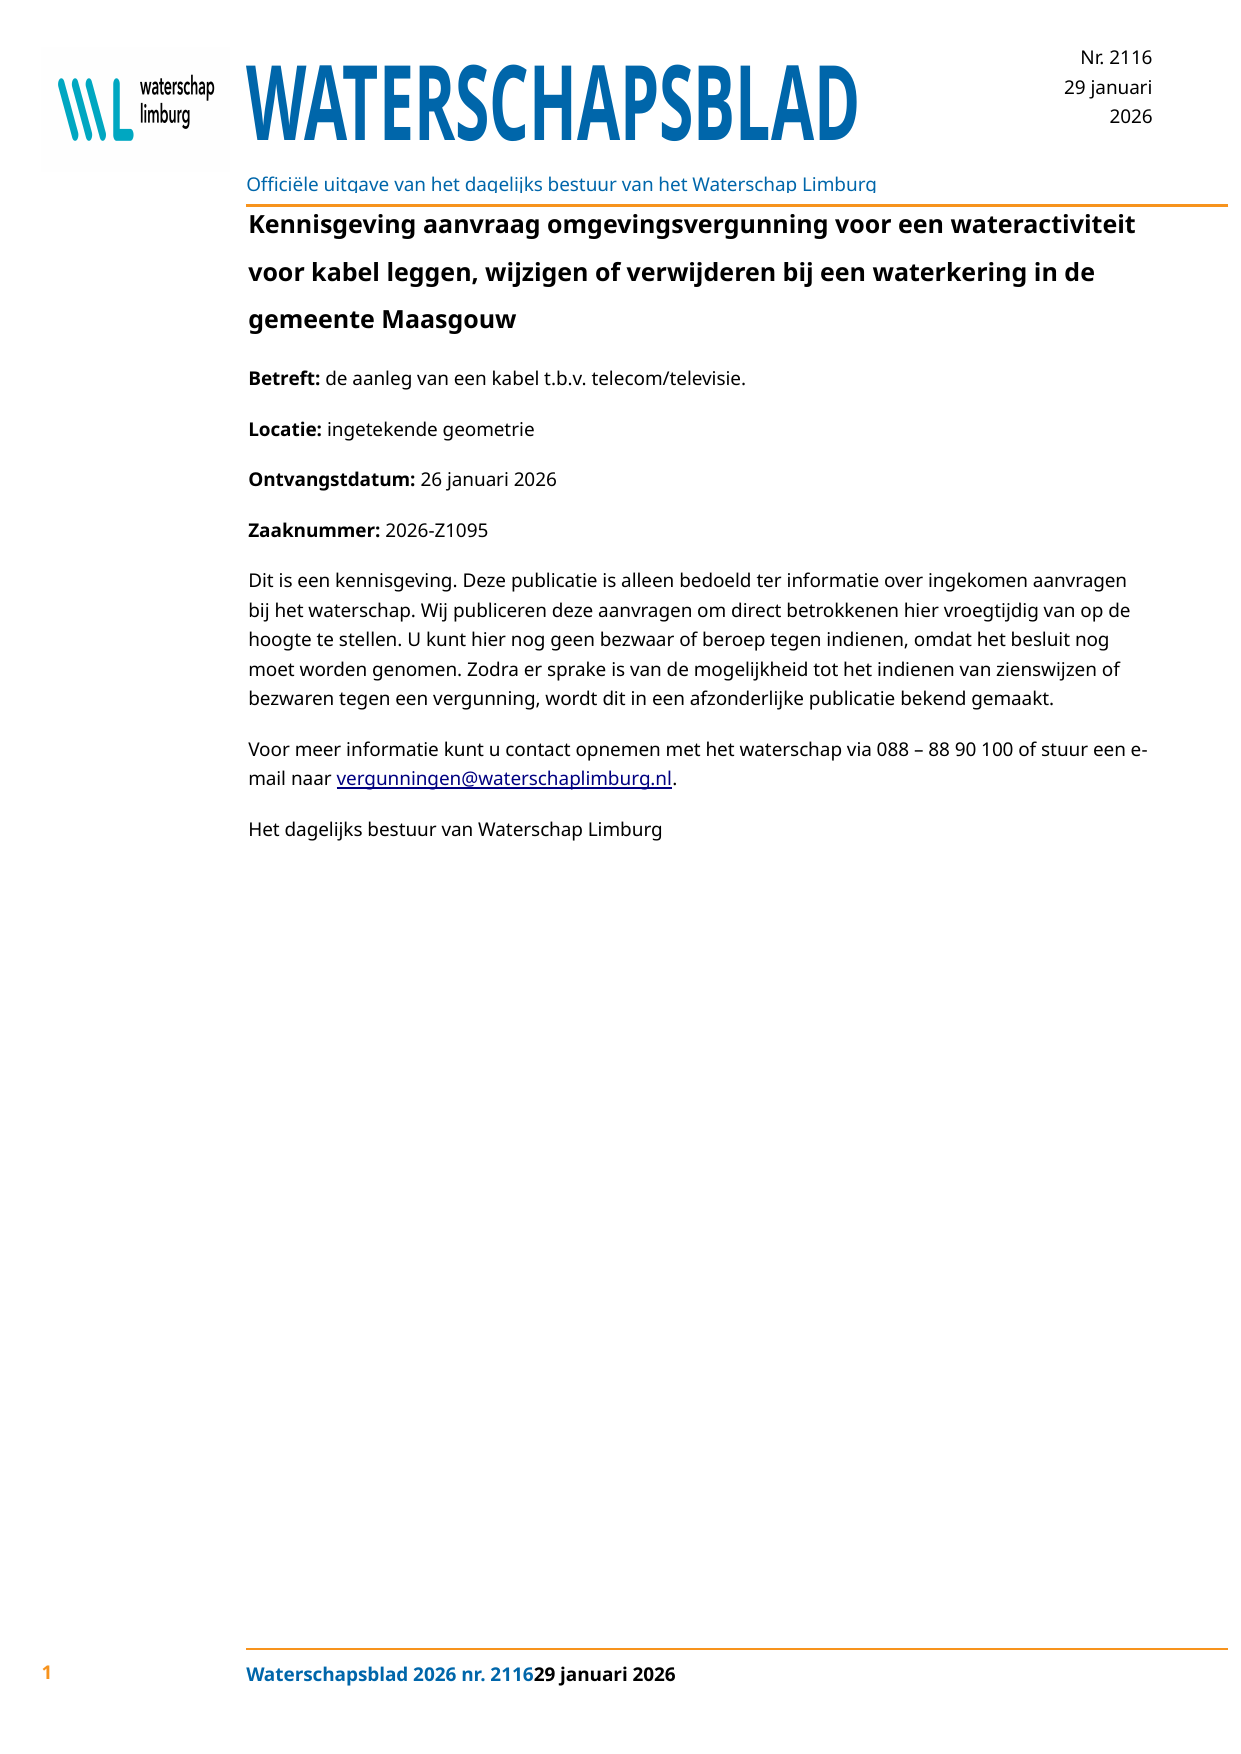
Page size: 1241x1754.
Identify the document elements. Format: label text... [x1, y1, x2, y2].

text Zaaknummer: 2026-Z1095 [248, 517, 1152, 542]
text Betreft: de aanleg van een kabel t.b.v. telecom/televisie. [248, 366, 1152, 391]
text Voor meer informatie kunt u contact opnemen met het waterschap via 088 – 88 90 100 of stuur een e-mail naar vergunningen@waterschaplimburg.nl. [248, 736, 1152, 791]
text Locatie: ingetekende geometrie [248, 416, 1152, 442]
text Dit is een kennisgeving. Deze publicatie is alleen bedoeld ter informatie over ingekomen aanvragen bij het waterschap. Wij publiceren deze aanvragen om direct betrokkenen hier vroegtijdig van op de hoogte te stellen. U kunt hier nog geen bezwaar of beroep tegen indienen, omdat het besluit nog moet worden genomen. Zodra er sprake is van de mogelijkheid tot het indienen van zienswijzen of bezwaren tegen een vergunning, wordt dit in een afzonderlijke publicatie bekend gemaakt. [248, 567, 1152, 711]
picture [41, 47, 231, 172]
text Het dagelijks bestuur van Waterschap Limburg [248, 816, 1152, 842]
text Kennisgeving aanvraag omgevingsvergunning voor een wateractiviteit voor kabel leggen, wijzigen of verwijderen bij een waterkering in de gemeente Maasgouw [248, 207, 1152, 336]
text Ontvangstdatum: 26 januari 2026 [248, 466, 1152, 492]
